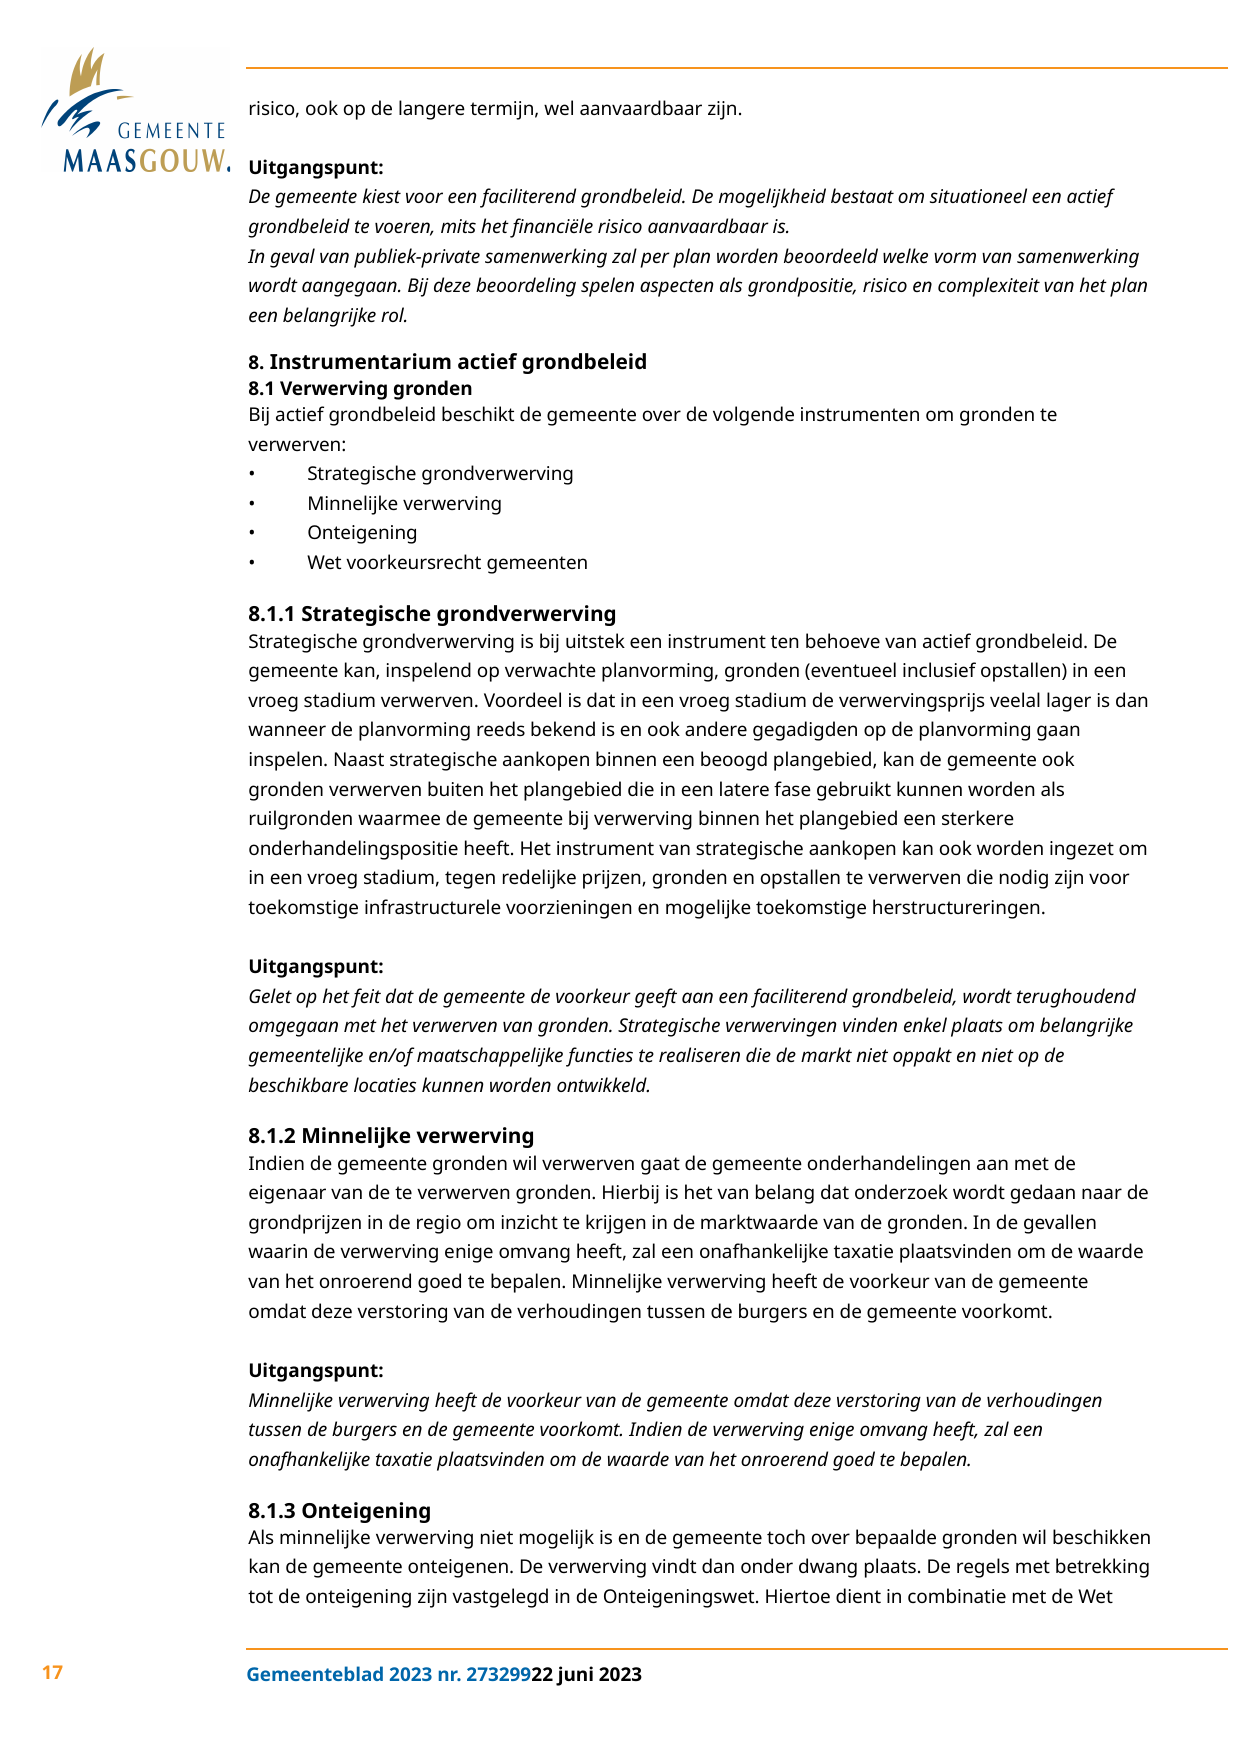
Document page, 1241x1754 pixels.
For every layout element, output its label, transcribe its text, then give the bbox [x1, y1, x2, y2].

picture [41, 47, 231, 172]
text risico, ook op de langere termijn, wel aanvaardbaar zijn. [248, 95, 1152, 121]
list Onteigening [248, 519, 1152, 545]
table_header Uitgangspunt: Gelet op het feit dat de gemeente de voorkeur geeft aan een faciliterend grondbeleid, wordt terughoudend omgegaan met het verwerven van gronden. Strategische verwervingen vinden enkel plaats om belangrijke gemeentelijke en/of maatschappelijke functies te realiseren die de markt niet oppakt en niet op de beschikbare locaties kunnen worden ontwikkeld. [248, 954, 1152, 1097]
text 8.1.2 Minnelijke verwerving [248, 1122, 1152, 1150]
text Indien de gemeente gronden wil verwerven gaat de gemeente onderhandelingen aan met de eigenaar van de te verwerven gronden. Hierbij is het van belang dat onderzoek wordt gedaan naar de grondprijzen in de regio om inzicht te krijgen in de marktwaarde van de gronden. In de gevallen waarin de verwerving enige omvang heeft, zal een onafhankelijke taxatie plaatsvinden om de waarde van het onroerend goed te bepalen. Minnelijke verwerving heeft de voorkeur van de gemeente omdat deze verstoring van de verhoudingen tussen de burgers en de gemeente voorkomt. [248, 1150, 1152, 1324]
list Minnelijke verwerving [248, 490, 1152, 516]
list Strategische grondverwerving [248, 460, 1152, 486]
table_header Uitgangspunt: Minnelijke verwerving heeft de voorkeur van de gemeente omdat deze verstoring van de verhoudingen tussen de burgers en de gemeente voorkomt. Indien de verwerving enige omvang heeft, zal een onafhankelijke taxatie plaatsvinden om de waarde van het onroerend goed te bepalen. [248, 1357, 1152, 1472]
text Als minnelijke verwerving niet mogelijk is en de gemeente toch over bepaalde gronden wil beschikken kan de gemeente onteigenen. De verwerving vindt dan onder dwang plaats. De regels met betrekking tot de onteigening zijn vastgelegd in de Onteigeningswet. Hiertoe dient in combinatie met de Wet [248, 1524, 1152, 1609]
list Wet voorkeursrecht gemeenten [248, 549, 1152, 575]
text 8.1.3 Onteigening [248, 1496, 1152, 1524]
text Bij actief grondbeleid beschikt de gemeente over de volgende instrumenten om gronden te verwerven: [248, 401, 1152, 456]
text 8.1.1 Strategische grondverwerving [248, 599, 1152, 628]
text 8. Instrumentarium actief grondbeleid [248, 347, 1152, 375]
table_header Uitgangspunt: De gemeente kiest voor een faciliterend grondbeleid. De mogelijkheid bestaat om situationeel een actief grondbeleid te voeren, mits het financiële risico aanvaardbaar is. In geval van publiek-private samenwerking zal per plan worden beoordeeld welke vorm van samenwerking wordt aangegaan. Bij deze beoordeling spelen aspecten als grondpositie, risico en complexiteit van het plan een belangrijke rol. [248, 154, 1152, 328]
text Strategische grondverwerving is bij uitstek een instrument ten behoeve van actief grondbeleid. De gemeente kan, inspelend op verwachte planvorming, gronden (eventueel inclusief opstallen) in een vroeg stadium verwerven. Voordeel is dat in een vroeg stadium de verwervingsprijs veelal lager is dan wanneer de planvorming reeds bekend is en ook andere gegadigden op de planvorming gaan inspelen. Naast strategische aankopen binnen een beoogd plangebied, kan de gemeente ook gronden verwerven buiten het plangebied die in een latere fase gebruikt kunnen worden als ruilgronden waarmee de gemeente bij verwerving binnen het plangebied een sterkere onderhandelingspositie heeft. Het instrument van strategische aankopen kan ook worden ingezet om in een vroeg stadium, tegen redelijke prijzen, gronden en opstallen te verwerven die nodig zijn voor toekomstige infrastructurele voorzieningen en mogelijke toekomstige herstructureringen. [248, 628, 1152, 920]
text 8.1 Verwerving gronden [248, 375, 1152, 401]
